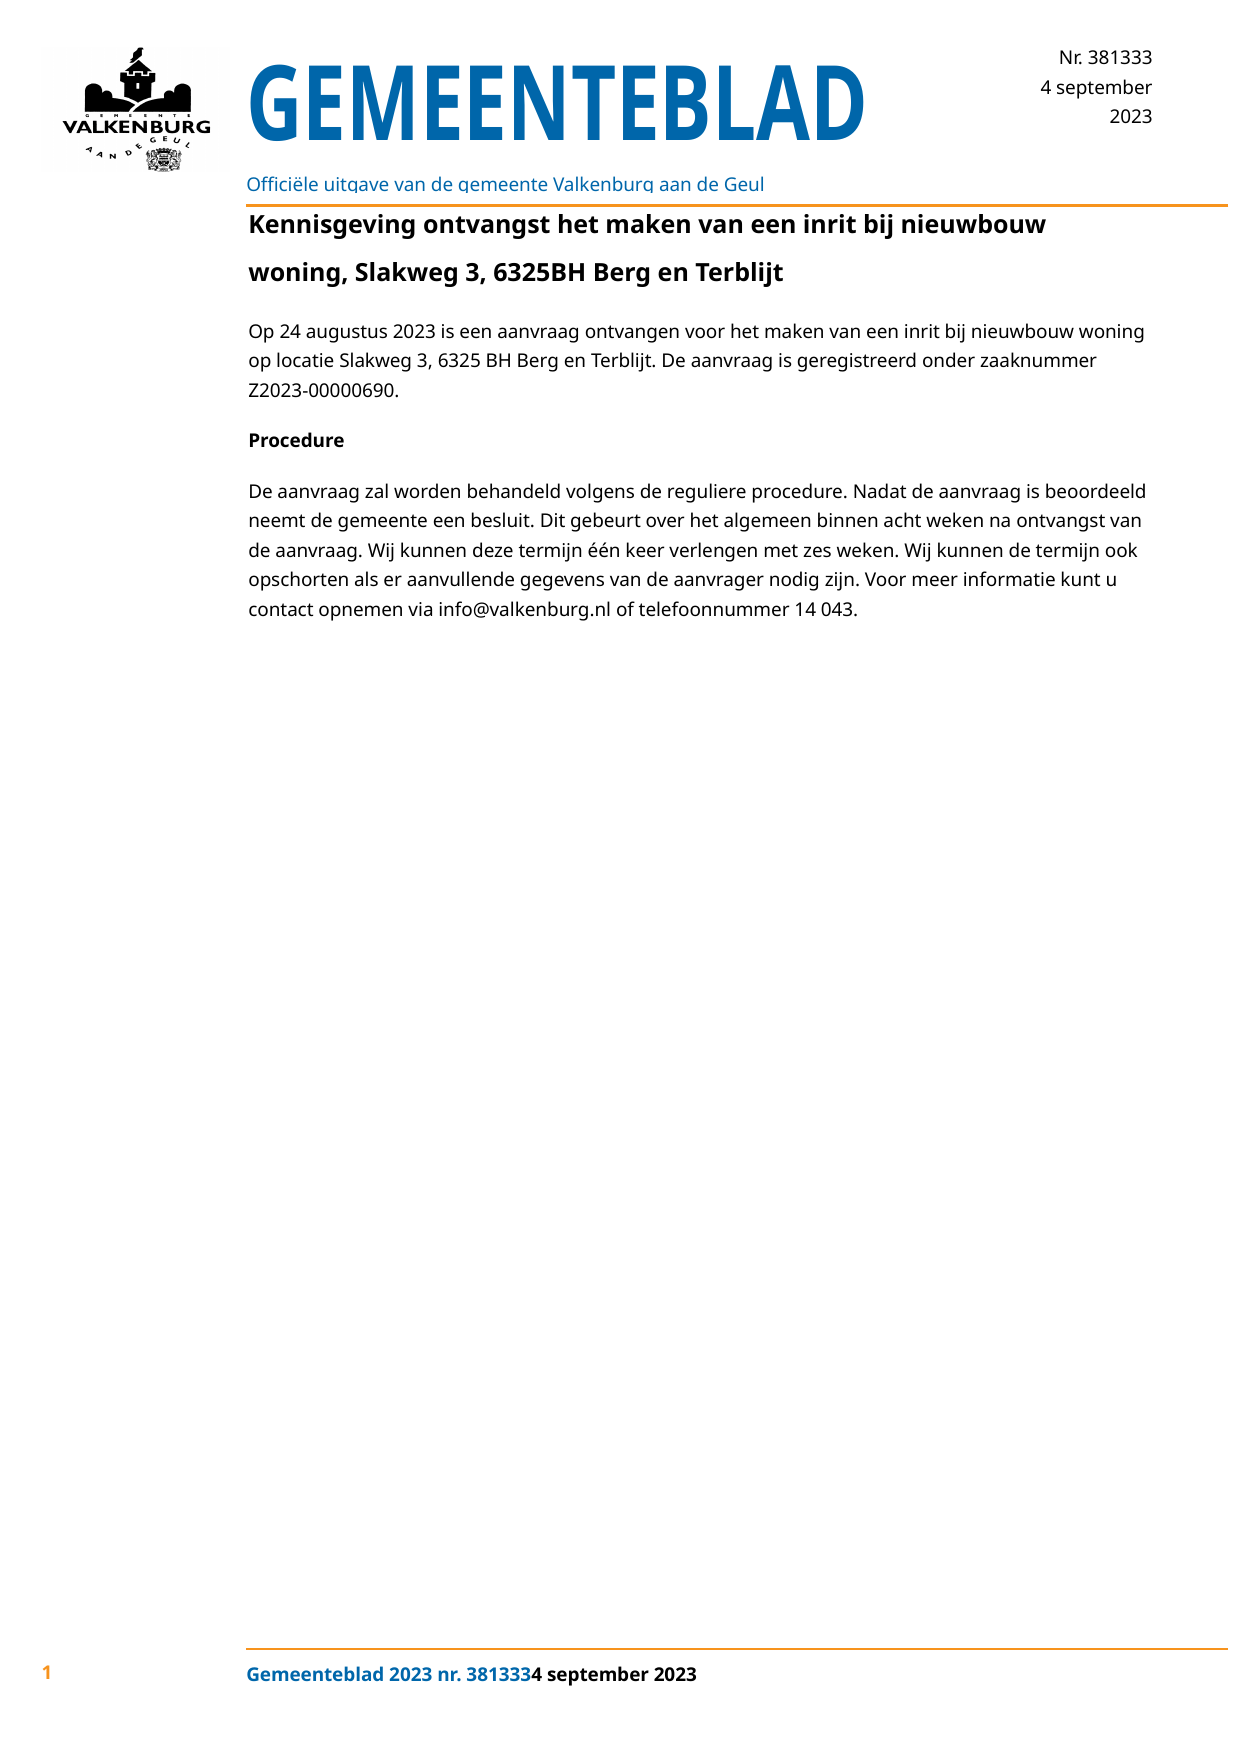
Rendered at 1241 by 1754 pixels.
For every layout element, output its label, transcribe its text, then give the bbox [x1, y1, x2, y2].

picture [41, 47, 231, 172]
text Op 24 augustus 2023 is een aanvraag ontvangen voor het maken van een inrit bij nieuwbouw woning op locatie Slakweg 3, 6325 BH Berg en Terblijt. De aanvraag is geregistreerd onder zaaknummer Z2023-00000690. [248, 318, 1152, 403]
text De aanvraag zal worden behandeld volgens de reguliere procedure. Nadat de aanvraag is beoordeeld neemt de gemeente een besluit. Dit gebeurt over het algemeen binnen acht weken na ontvangst van de aanvraag. Wij kunnen deze termijn één keer verlengen met zes weken. Wij kunnen de termijn ook opschorten als er aanvullende gegevens van de aanvrager nodig zijn. Voor meer informatie kunt u contact opnemen via info@valkenburg.nl of telefoonnummer 14 043. [248, 478, 1152, 622]
text Kennisgeving ontvangst het maken van een inrit bij nieuwbouw woning, Slakweg 3, 6325BH Berg en Terblijt [248, 207, 1152, 288]
text Procedure [248, 427, 1152, 453]
